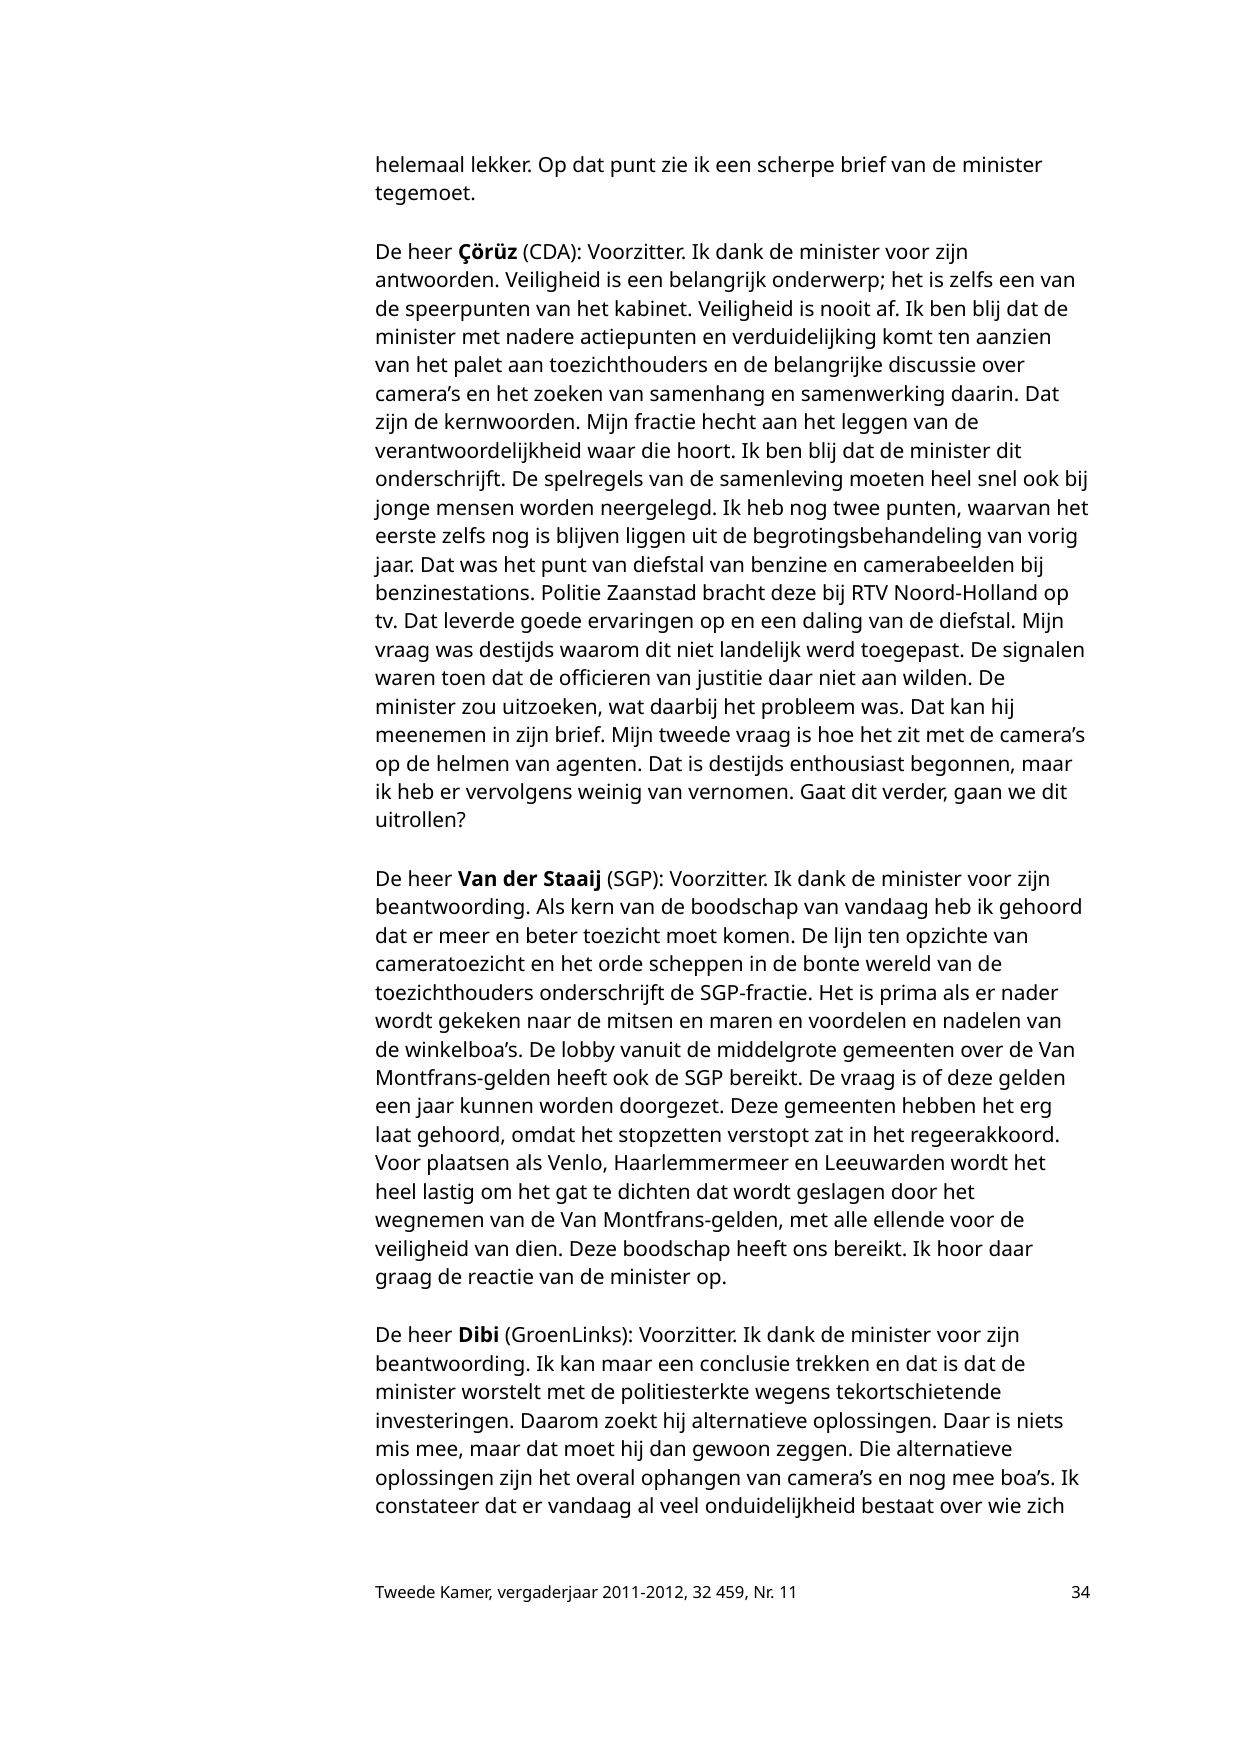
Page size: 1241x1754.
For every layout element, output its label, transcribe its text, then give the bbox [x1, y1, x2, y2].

text De heer Çörüz (CDA): Voorzitter. Ik dank de minister voor zijn antwoorden. Veiligheid is een belangrijk onderwerp; het is zelfs een van de speerpunten van het kabinet. Veiligheid is nooit af. Ik ben blij dat de minister met nadere actiepunten en verduidelijking komt ten aanzien van het palet aan toezichthouders en de belangrijke discussie over camera’s en het zoeken van samenhang en samenwerking daarin. Dat zijn de kernwoorden. Mijn fractie hecht aan het leggen van de verantwoordelijkheid waar die hoort. Ik ben blij dat de minister dit onderschrijft. De spelregels van de samenleving moeten heel snel ook bij jonge mensen worden neergelegd. Ik heb nog twee punten, waarvan het eerste zelfs nog is blijven liggen uit de begrotingsbehandeling van vorig jaar. Dat was het punt van diefstal van benzine en camerabeelden bij benzinestations. Politie Zaanstad bracht deze bij RTV Noord-Holland op tv. Dat leverde goede ervaringen op en een daling van de diefstal. Mijn vraag was destijds waarom dit niet landelijk werd toegepast. De signalen waren toen dat de officieren van justitie daar niet aan wilden. De minister zou uitzoeken, wat daarbij het probleem was. Dat kan hij meenemen in zijn brief. Mijn tweede vraag is hoe het zit met de camera’s op de helmen van agenten. Dat is destijds enthousiast begonnen, maar ik heb er vervolgens weinig van vernomen. Gaat dit verder, gaan we dit uitrollen? [375, 237, 1090, 834]
text helemaal lekker. Op dat punt zie ik een scherpe brief van de minister tegemoet. [375, 150, 1090, 207]
text De heer Van der Staaij (SGP): Voorzitter. Ik dank de minister voor zijn beantwoording. Als kern van de boodschap van vandaag heb ik gehoord dat er meer en beter toezicht moet komen. De lijn ten opzichte van cameratoezicht en het orde scheppen in de bonte wereld van de toezichthouders onderschrijft de SGP-fractie. Het is prima als er nader wordt gekeken naar de mitsen en maren en voordelen en nadelen van de winkelboa’s. De lobby vanuit de middelgrote gemeenten over de Van Montfrans-gelden heeft ook de SGP bereikt. De vraag is of deze gelden een jaar kunnen worden doorgezet. Deze gemeenten hebben het erg laat gehoord, omdat het stopzetten verstopt zat in het regeerakkoord. Voor plaatsen als Venlo, Haarlemmermeer en Leeuwarden wordt het heel lastig om het gat te dichten dat wordt geslagen door het wegnemen van de Van Montfrans-gelden, met alle ellende voor de veiligheid van dien. Deze boodschap heeft ons bereikt. Ik hoor daar graag de reactie van de minister op. [375, 864, 1090, 1291]
text De heer Dibi (GroenLinks): Voorzitter. Ik dank de minister voor zijn beantwoording. Ik kan maar een conclusie trekken en dat is dat de minister worstelt met de politiesterkte wegens tekortschietende investeringen. Daarom zoekt hij alternatieve oplossingen. Daar is niets mis mee, maar dat moet hij dan gewoon zeggen. Die alternatieve oplossingen zijn het overal ophangen van camera’s en nog mee boa’s. Ik constateer dat er vandaag al veel onduidelijkheid bestaat over wie zich [375, 1321, 1090, 1520]
